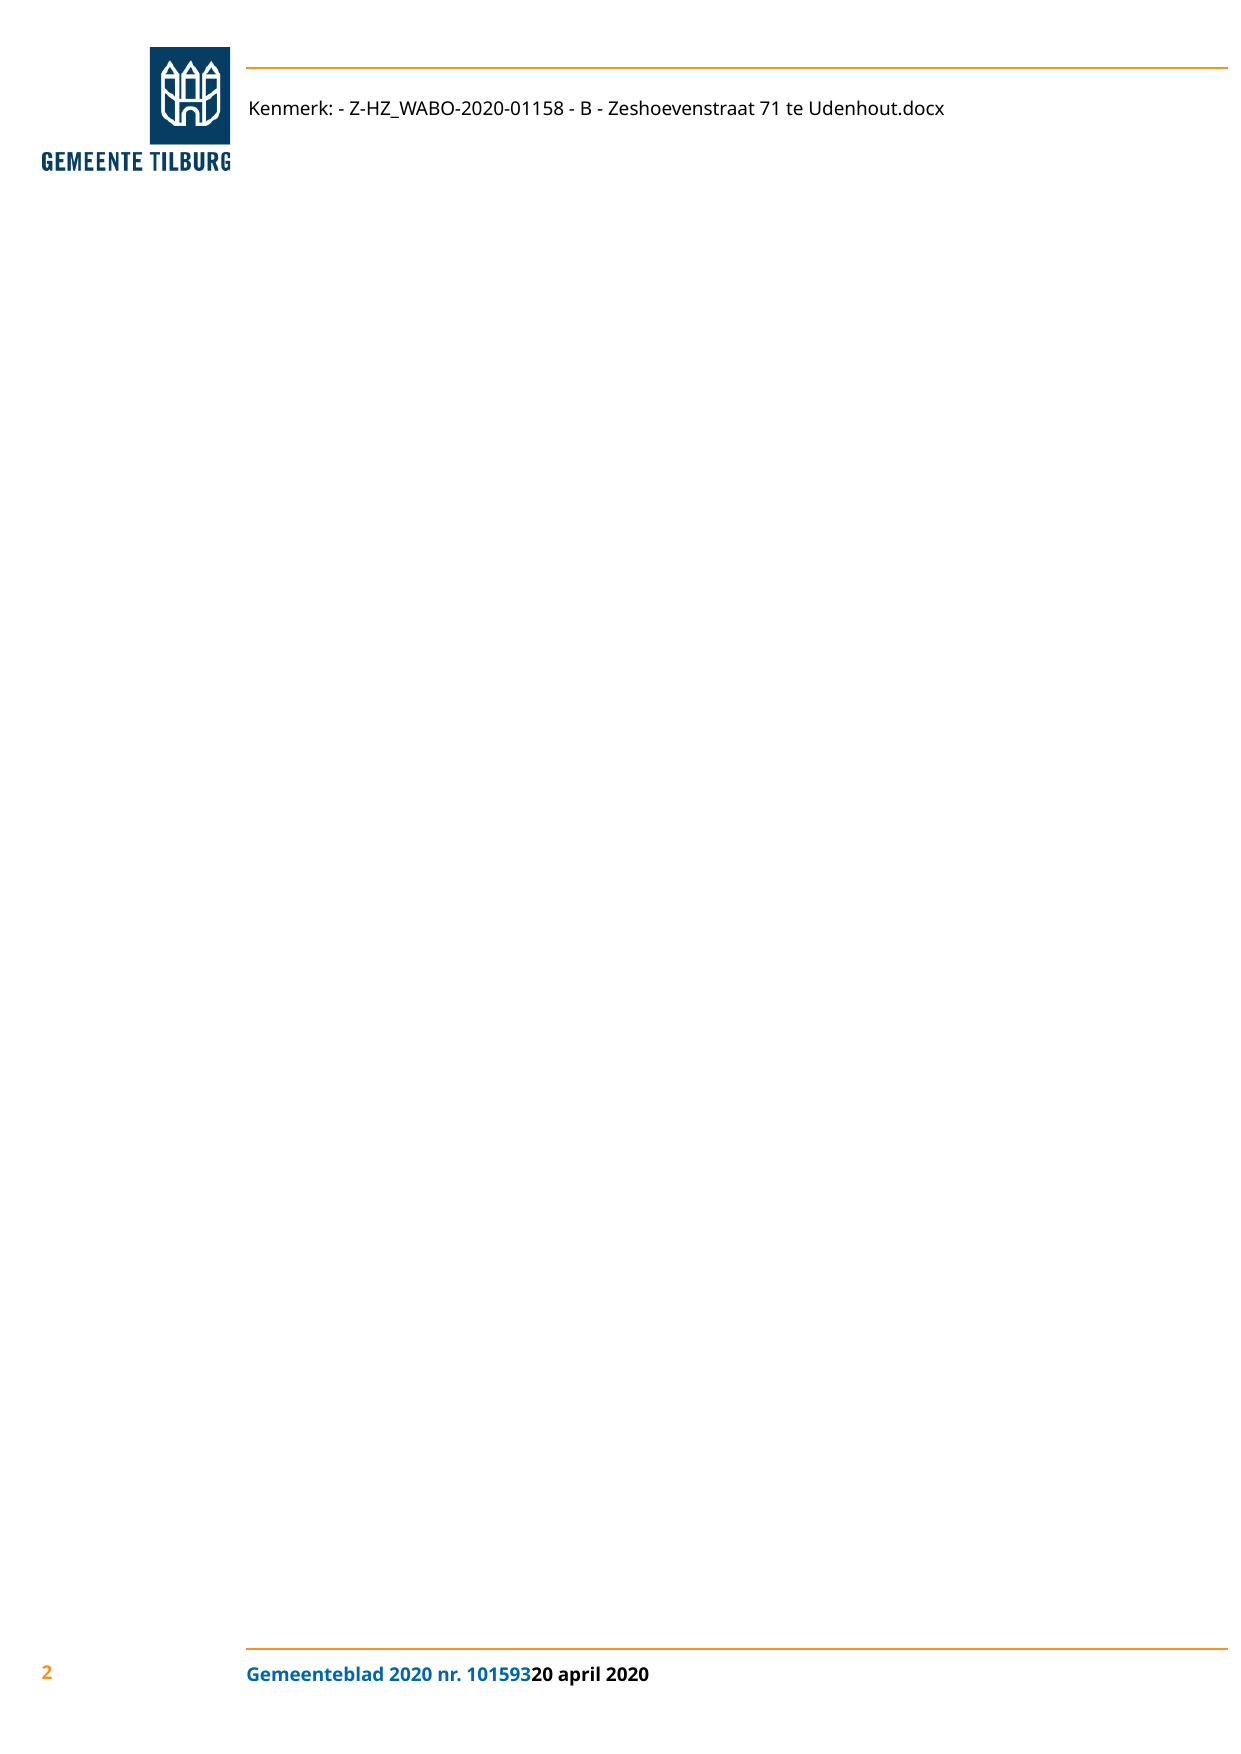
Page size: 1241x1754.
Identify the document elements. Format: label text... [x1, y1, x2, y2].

picture [41, 47, 231, 172]
text Kenmerk: - Z-HZ_WABO-2020-01158 - B - Zeshoevenstraat 71 te Udenhout.docx [248, 95, 1152, 121]
